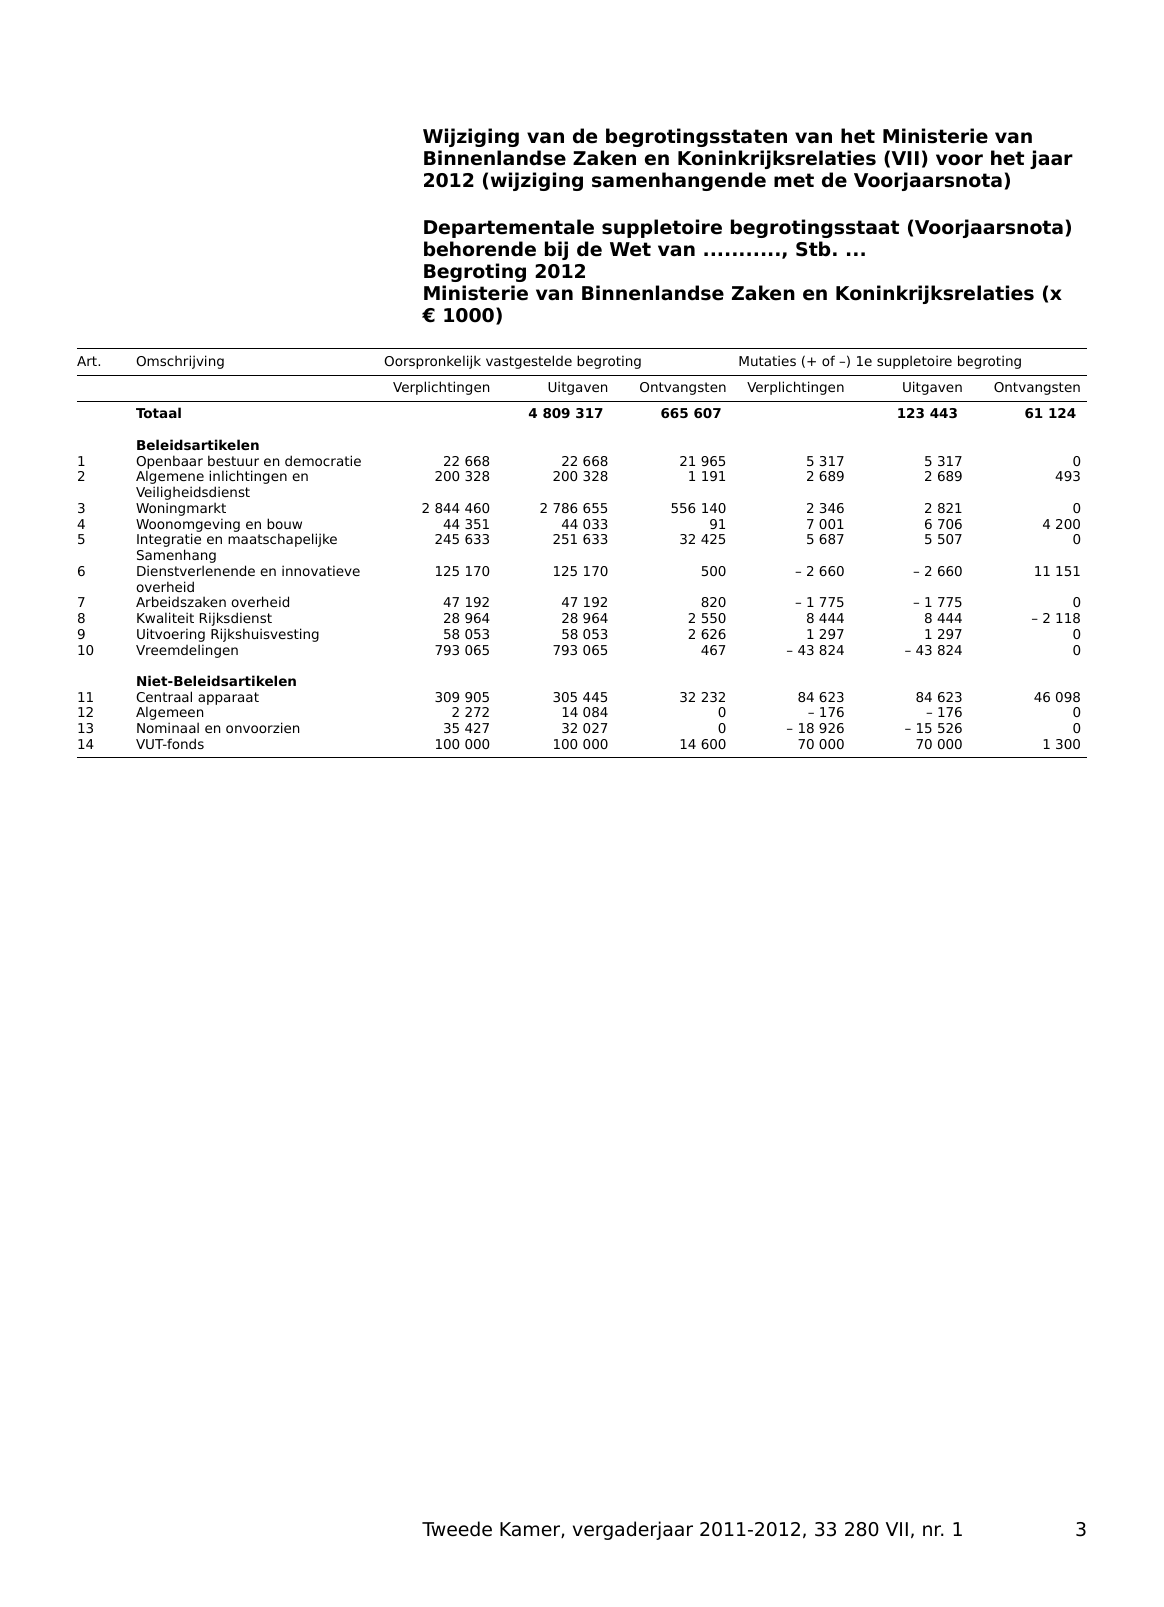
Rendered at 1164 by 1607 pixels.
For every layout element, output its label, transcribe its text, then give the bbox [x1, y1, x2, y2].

table_cell 5 317 [732, 454, 850, 469]
table_cell 6 [77, 564, 130, 595]
table_cell [850, 658, 968, 674]
table_cell 7 [77, 595, 130, 611]
table_cell 47 192 [496, 595, 614, 611]
table_cell 2 786 655 [496, 501, 614, 516]
table_cell [614, 422, 732, 438]
table_cell [614, 658, 732, 674]
table_cell – 18 926 [732, 721, 850, 737]
table_cell – 176 [732, 705, 850, 721]
table_cell 309 905 [378, 690, 496, 705]
table_cell 11 [77, 690, 130, 705]
table_cell 0 [969, 627, 1087, 642]
table_cell Algemeen [130, 705, 378, 721]
table_cell – 43 824 [850, 642, 968, 658]
table_cell [77, 402, 130, 422]
table_cell 467 [614, 642, 732, 658]
table_cell 0 [969, 532, 1087, 564]
table_header Oorspronkelijk vastgestelde begroting [378, 349, 732, 374]
table_cell Ontvangsten [969, 376, 1087, 401]
table_cell – 176 [850, 705, 968, 721]
table_cell Verplichtingen [732, 376, 850, 401]
table_cell – 43 824 [732, 642, 850, 658]
table_cell [496, 422, 614, 438]
table_cell 100 000 [378, 737, 496, 757]
table_cell [732, 402, 850, 422]
table_cell 0 [969, 454, 1087, 469]
table_cell [130, 658, 378, 674]
table_cell 47 192 [378, 595, 496, 611]
table_cell [378, 658, 496, 674]
table_cell 4 200 [969, 516, 1087, 532]
table_cell Vreemdelingen [130, 642, 378, 658]
table_cell – 1 775 [732, 595, 850, 611]
table_cell [850, 674, 968, 689]
table_cell 84 623 [732, 690, 850, 705]
table_cell 22 668 [378, 454, 496, 469]
table_cell – 2 118 [969, 611, 1087, 627]
table_cell 22 668 [496, 454, 614, 469]
table_cell 91 [614, 516, 732, 532]
table_cell 14 [77, 737, 130, 757]
table_cell [969, 422, 1087, 438]
table_cell [496, 674, 614, 689]
table_cell Nominaal en onvoorzien [130, 721, 378, 737]
table_cell [614, 438, 732, 453]
table_cell 44 351 [378, 516, 496, 532]
table_cell – 1 775 [850, 595, 968, 611]
table_cell 251 633 [496, 532, 614, 564]
table_cell 32 425 [614, 532, 732, 564]
table_cell 8 444 [850, 611, 968, 627]
table_cell 2 844 460 [378, 501, 496, 516]
table_cell 0 [969, 595, 1087, 611]
table_cell [130, 376, 378, 401]
table_cell 58 053 [496, 627, 614, 642]
table_cell [378, 422, 496, 438]
text Departementale suppletoire begrotingsstaat (Voorjaarsnota) behorende bij de Wet van ..........., Stb. ... [422, 217, 1087, 261]
table_cell [614, 674, 732, 689]
table_cell Ontvangsten [614, 376, 732, 401]
table_cell 0 [969, 721, 1087, 737]
table_cell 21 965 [614, 454, 732, 469]
table_cell 0 [969, 501, 1087, 516]
table_cell 793 065 [496, 642, 614, 658]
table_cell 14 084 [496, 705, 614, 721]
table_header Omschrijving [130, 349, 378, 374]
table_cell Uitvoering Rijkshuisvesting [130, 627, 378, 642]
table_cell 58 053 [378, 627, 496, 642]
table_cell 5 317 [850, 454, 968, 469]
table_cell Verplichtingen [378, 376, 496, 401]
table_cell 32 027 [496, 721, 614, 737]
table_cell 0 [614, 705, 732, 721]
table_cell 1 297 [732, 627, 850, 642]
table_cell [77, 376, 130, 401]
table_cell [850, 422, 968, 438]
table_cell Woonomgeving en bouw [130, 516, 378, 532]
table_cell [77, 438, 130, 453]
table_cell 13 [77, 721, 130, 737]
table_cell 0 [969, 705, 1087, 721]
table_cell Integratie en maatschapelijke Samenhang [130, 532, 378, 564]
table_cell 44 033 [496, 516, 614, 532]
table_cell Algemene inlichtingen en Veiligheidsdienst [130, 469, 378, 501]
table_cell 2 626 [614, 627, 732, 642]
table_cell Kwaliteit Rijksdienst [130, 611, 378, 627]
table_cell 245 633 [378, 532, 496, 564]
table_cell Uitgaven [496, 376, 614, 401]
table_cell 200 328 [378, 469, 496, 501]
table_cell [969, 674, 1087, 689]
table_cell 200 328 [496, 469, 614, 501]
table_cell [496, 658, 614, 674]
table_cell – 15 526 [850, 721, 968, 737]
table_cell 8 444 [732, 611, 850, 627]
table_cell [732, 438, 850, 453]
table_cell 28 964 [378, 611, 496, 627]
table_cell 1 297 [850, 627, 968, 642]
table_cell 5 [77, 532, 130, 564]
table_cell [969, 438, 1087, 453]
table_cell 0 [614, 721, 732, 737]
table_cell 2 821 [850, 501, 968, 516]
table_cell Beleidsartikelen [130, 438, 378, 453]
table_cell 2 272 [378, 705, 496, 721]
table_cell 793 065 [378, 642, 496, 658]
table_cell 6 706 [850, 516, 968, 532]
table_cell 820 [614, 595, 732, 611]
table_cell 61 124 [969, 402, 1087, 422]
table_cell Niet-Beleidsartikelen [130, 674, 378, 689]
table_cell – 2 660 [850, 564, 968, 595]
table_cell [378, 674, 496, 689]
table_cell 70 000 [850, 737, 968, 757]
text Begroting 2012 [422, 261, 1087, 282]
table_cell [378, 402, 496, 422]
table_cell [77, 674, 130, 689]
table_cell 9 [77, 627, 130, 642]
table_cell 35 427 [378, 721, 496, 737]
table_cell 70 000 [732, 737, 850, 757]
table_cell Uitgaven [850, 376, 968, 401]
table_cell [378, 438, 496, 453]
table_cell 665 607 [614, 402, 732, 422]
table_cell 5 687 [732, 532, 850, 564]
table_cell 10 [77, 642, 130, 658]
table_cell 125 170 [378, 564, 496, 595]
table_cell Arbeidszaken overheid [130, 595, 378, 611]
table_cell 1 191 [614, 469, 732, 501]
table_cell 500 [614, 564, 732, 595]
table_cell Dienstverlenende en innovatieve overheid [130, 564, 378, 595]
table_cell 1 [77, 454, 130, 469]
table_cell [732, 674, 850, 689]
table_cell 125 170 [496, 564, 614, 595]
table_cell 2 689 [850, 469, 968, 501]
table_cell Openbaar bestuur en democratie [130, 454, 378, 469]
table_cell 0 [969, 642, 1087, 658]
table_cell 12 [77, 705, 130, 721]
subtitle Wijziging van de begrotingsstaten van het Ministerie van Binnenlandse Zaken en Koninkrijksrelaties (VII) voor het jaar 2012 (wijziging samenhangende met de Voorjaarsnota) [422, 126, 1087, 192]
table_cell [77, 658, 130, 674]
table_cell 3 [77, 501, 130, 516]
table_cell 46 098 [969, 690, 1087, 705]
table_cell 2 [77, 469, 130, 501]
table_cell [77, 422, 130, 438]
table_cell 8 [77, 611, 130, 627]
table_cell 305 445 [496, 690, 614, 705]
table_cell 100 000 [496, 737, 614, 757]
table_cell [969, 658, 1087, 674]
table_cell 32 232 [614, 690, 732, 705]
table_cell 1 300 [969, 737, 1087, 757]
table_cell 2 550 [614, 611, 732, 627]
table_cell Centraal apparaat [130, 690, 378, 705]
text Ministerie van Binnenlandse Zaken en Koninkrijksrelaties (x € 1000) [422, 282, 1087, 326]
table_cell [732, 422, 850, 438]
table_cell 84 623 [850, 690, 968, 705]
table_cell 7 001 [732, 516, 850, 532]
table_cell [496, 438, 614, 453]
table_cell [850, 438, 968, 453]
table_cell – 2 660 [732, 564, 850, 595]
table_cell 14 600 [614, 737, 732, 757]
table_cell [732, 658, 850, 674]
table_cell 4 [77, 516, 130, 532]
table_cell Totaal [130, 402, 378, 422]
table_header Art. [77, 349, 130, 374]
table_cell 5 507 [850, 532, 968, 564]
table_cell 2 689 [732, 469, 850, 501]
table_cell VUT-fonds [130, 737, 378, 757]
table_cell 123 443 [850, 402, 968, 422]
table_cell Woningmarkt [130, 501, 378, 516]
table_cell [130, 422, 378, 438]
table_cell 556 140 [614, 501, 732, 516]
table_cell 11 151 [969, 564, 1087, 595]
table_cell 493 [969, 469, 1087, 501]
table_header Mutaties (+ of –) 1e suppletoire begroting [732, 349, 1087, 374]
table_cell 28 964 [496, 611, 614, 627]
table_cell 4 809 317 [496, 402, 614, 422]
table_cell 2 346 [732, 501, 850, 516]
